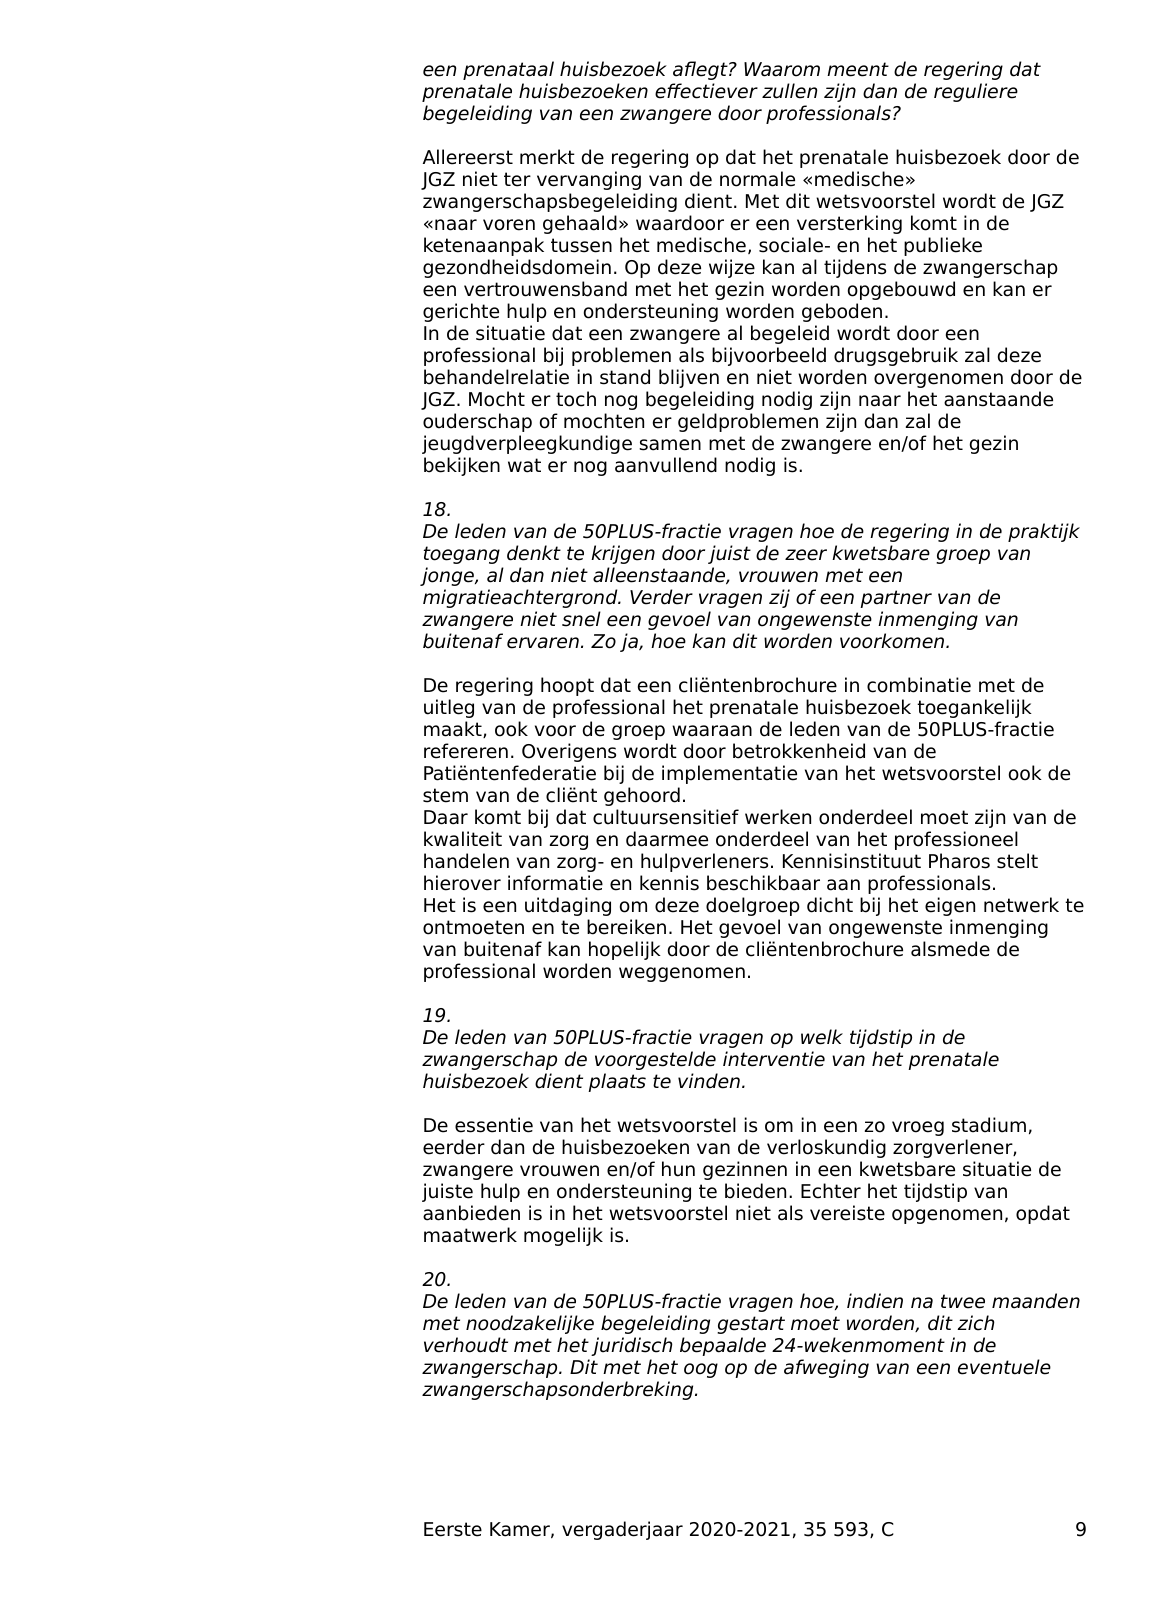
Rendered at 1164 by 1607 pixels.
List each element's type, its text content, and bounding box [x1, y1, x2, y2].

text De regering hoopt dat een cliëntenbrochure in combinatie met de uitleg van de professional het prenatale huisbezoek toegankelijk maakt, ook voor de groep waaraan de leden van de 50PLUS-fractie refereren. Overigens wordt door betrokkenheid van de Patiëntenfederatie bij de implementatie van het wetsvoorstel ook de stem van de cliënt gehoord. [422, 675, 1087, 807]
text 18. [422, 499, 1087, 521]
text De essentie van het wetsvoorstel is om in een zo vroeg stadium, eerder dan de huisbezoeken van de verloskundig zorgverlener, zwangere vrouwen en/of hun gezinnen in een kwetsbare situatie de juiste hulp en ondersteuning te bieden. Echter het tijdstip van aanbieden is in het wetsvoorstel niet als vereiste opgenomen, opdat maatwerk mogelijk is. [422, 1115, 1087, 1247]
text 19. [422, 1005, 1087, 1027]
text In de situatie dat een zwangere al begeleid wordt door een professional bij problemen als bijvoorbeeld drugsgebruik zal deze behandelrelatie in stand blijven en niet worden overgenomen door de JGZ. Mocht er toch nog begeleiding nodig zijn naar het aanstaande ouderschap of mochten er geldproblemen zijn dan zal de jeugdverpleegkundige samen met de zwangere en/of het gezin bekijken wat er nog aanvullend nodig is. [422, 323, 1087, 477]
text 20. [422, 1269, 1087, 1291]
text een prenataal huisbezoek aflegt? Waarom meent de regering dat prenatale huisbezoeken effectiever zullen zijn dan de reguliere begeleiding van een zwangere door professionals? [422, 59, 1087, 125]
text Het is een uitdaging om deze doelgroep dicht bij het eigen netwerk te ontmoeten en te bereiken. Het gevoel van ongewenste inmenging van buitenaf kan hopelijk door de cliëntenbrochure alsmede de professional worden weggenomen. [422, 895, 1087, 983]
text Allereerst merkt de regering op dat het prenatale huisbezoek door de JGZ niet ter vervanging van de normale «medische» zwangerschapsbegeleiding dient. Met dit wetsvoorstel wordt de JGZ «naar voren gehaald» waardoor er een versterking komt in de ketenaanpak tussen het medische, sociale- en het publieke gezondheidsdomein. Op deze wijze kan al tijdens de zwangerschap een vertrouwensband met het gezin worden opgebouwd en kan er gerichte hulp en ondersteuning worden geboden. [422, 147, 1087, 323]
text De leden van 50PLUS-fractie vragen op welk tijdstip in de zwangerschap de voorgestelde interventie van het prenatale huisbezoek dient plaats te vinden. [422, 1027, 1087, 1093]
text De leden van de 50PLUS-fractie vragen hoe, indien na twee maanden met noodzakelijke begeleiding gestart moet worden, dit zich verhoudt met het juridisch bepaalde 24-wekenmoment in de zwangerschap. Dit met het oog op de afweging van een eventuele zwangerschapsonderbreking. [422, 1291, 1087, 1401]
text De leden van de 50PLUS-fractie vragen hoe de regering in de praktijk toegang denkt te krijgen door juist de zeer kwetsbare groep van jonge, al dan niet alleenstaande, vrouwen met een migratieachtergrond. Verder vragen zij of een partner van de zwangere niet snel een gevoel van ongewenste inmenging van buitenaf ervaren. Zo ja, hoe kan dit worden voorkomen. [422, 521, 1087, 653]
text Daar komt bij dat cultuursensitief werken onderdeel moet zijn van de kwaliteit van zorg en daarmee onderdeel van het professioneel handelen van zorg- en hulpverleners. Kennisinstituut Pharos stelt hierover informatie en kennis beschikbaar aan professionals. [422, 807, 1087, 895]
